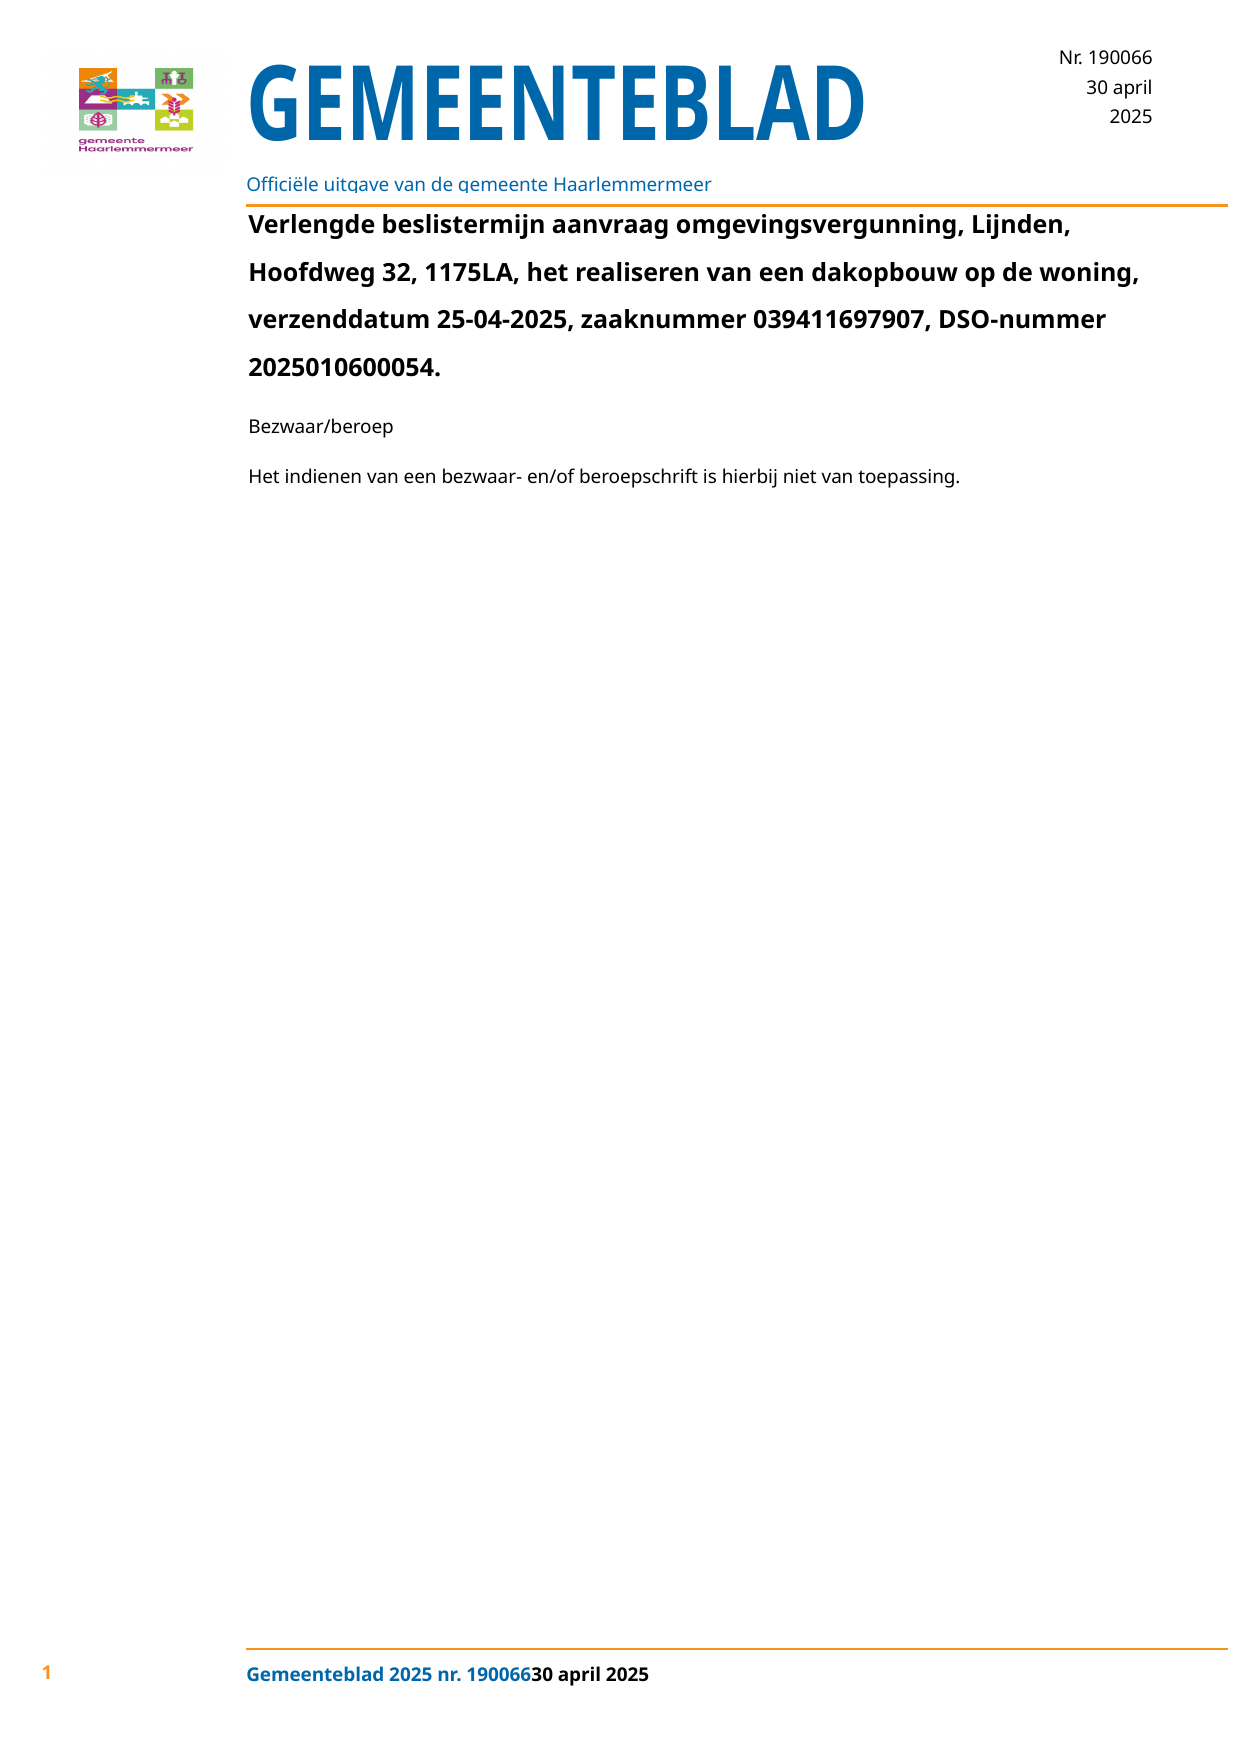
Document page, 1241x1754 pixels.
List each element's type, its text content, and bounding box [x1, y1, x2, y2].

text Bezwaar/beroep [248, 413, 1152, 439]
picture [41, 47, 231, 172]
text Het indienen van een bezwaar- en/of beroepschrift is hierbij niet van toepassing. [248, 463, 1152, 489]
text Verlengde beslistermijn aanvraag omgevingsvergunning, Lijnden, Hoofdweg 32, 1175LA, het realiseren van een dakopbouw op de woning, verzenddatum 25-04-2025, zaaknummer 039411697907, DSO-nummer 2025010600054. [248, 207, 1152, 384]
